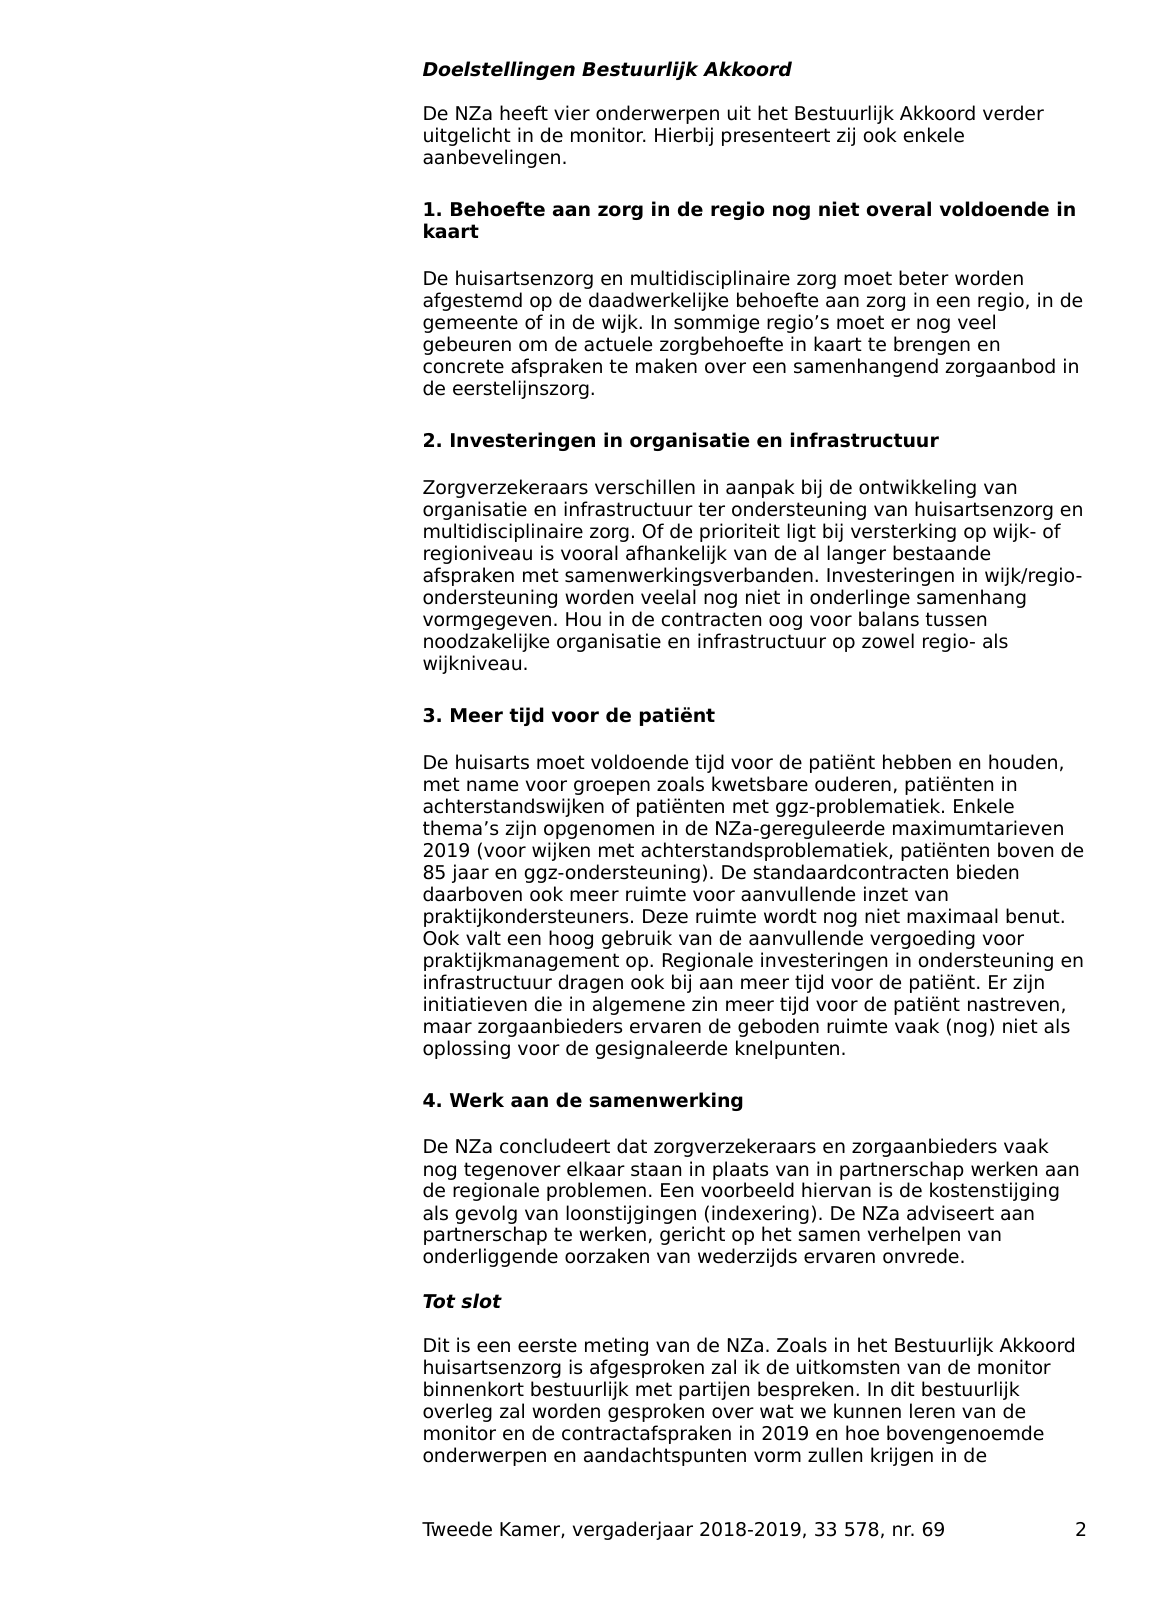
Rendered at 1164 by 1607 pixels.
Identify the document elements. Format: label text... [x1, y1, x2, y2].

subtitle Tot slot [422, 1291, 1087, 1312]
subtitle 2. Investeringen in organisatie en infrastructuur [422, 430, 1087, 452]
text De huisartsenzorg en multidisciplinaire zorg moet beter worden afgestemd op de daadwerkelijke behoefte aan zorg in een regio, in de gemeente of in de wijk. In sommige regio’s moet er nog veel gebeuren om de actuele zorgbehoefte in kaart te brengen en concrete afspraken te maken over een samenhangend zorgaanbod in de eerstelijnszorg. [422, 268, 1087, 400]
text Dit is een eerste meting van de NZa. Zoals in het Bestuurlijk Akkoord huisartsenzorg is afgesproken zal ik de uitkomsten van de monitor binnenkort bestuurlijk met partijen bespreken. In dit bestuurlijk overleg zal worden gesproken over wat we kunnen leren van de monitor en de contractafspraken in 2019 en hoe bovengenoemde onderwerpen en aandachtspunten vorm zullen krijgen in de [422, 1335, 1087, 1467]
text De NZa heeft vier onderwerpen uit het Bestuurlijk Akkoord verder uitgelicht in de monitor. Hierbij presenteert zij ook enkele aanbevelingen. [422, 103, 1087, 169]
subtitle 1. Behoefte aan zorg in de regio nog niet overal voldoende in kaart [422, 199, 1087, 243]
subtitle 4. Werk aan de samenwerking [422, 1089, 1087, 1111]
text De huisarts moet voldoende tijd voor de patiënt hebben en houden, met name voor groepen zoals kwetsbare ouderen, patiënten in achterstandswijken of patiënten met ggz-problematiek. Enkele thema’s zijn opgenomen in de NZa-gereguleerde maximumtarieven 2019 (voor wijken met achterstandsproblematiek, patiënten boven de 85 jaar en ggz-ondersteuning). De standaardcontracten bieden daarboven ook meer ruimte voor aanvullende inzet van praktijkondersteuners. Deze ruimte wordt nog niet maximaal benut. Ook valt een hoog gebruik van de aanvullende vergoeding voor praktijkmanagement op. Regionale investeringen in ondersteuning en infrastructuur dragen ook bij aan meer tijd voor de patiënt. Er zijn initiatieven die in algemene zin meer tijd voor de patiënt nastreven, maar zorgaanbieders ervaren de geboden ruimte vaak (nog) niet als oplossing voor de gesignaleerde knelpunten. [422, 752, 1087, 1059]
subtitle Doelstellingen Bestuurlijk Akkoord [422, 59, 1087, 81]
text De NZa concludeert dat zorgverzekeraars en zorgaanbieders vaak nog tegenover elkaar staan in plaats van in partnerschap werken aan de regionale problemen. Een voorbeeld hiervan is de kostenstijging als gevolg van loonstijgingen (indexering). De NZa adviseert aan partnerschap te werken, gericht op het samen verhelpen van onderliggende oorzaken van wederzijds ervaren onvrede. [422, 1136, 1087, 1268]
text Zorgverzekeraars verschillen in aanpak bij de ontwikkeling van organisatie en infrastructuur ter ondersteuning van huisartsenzorg en multidisciplinaire zorg. Of de prioriteit ligt bij versterking op wijk- of regioniveau is vooral afhankelijk van de al langer bestaande afspraken met samenwerkingsverbanden. Investeringen in wijk/regio-ondersteuning worden veelal nog niet in onderlinge samenhang vormgegeven. Hou in de contracten oog voor balans tussen noodzakelijke organisatie en infrastructuur op zowel regio- als wijkniveau. [422, 477, 1087, 675]
subtitle 3. Meer tijd voor de patiënt [422, 705, 1087, 727]
